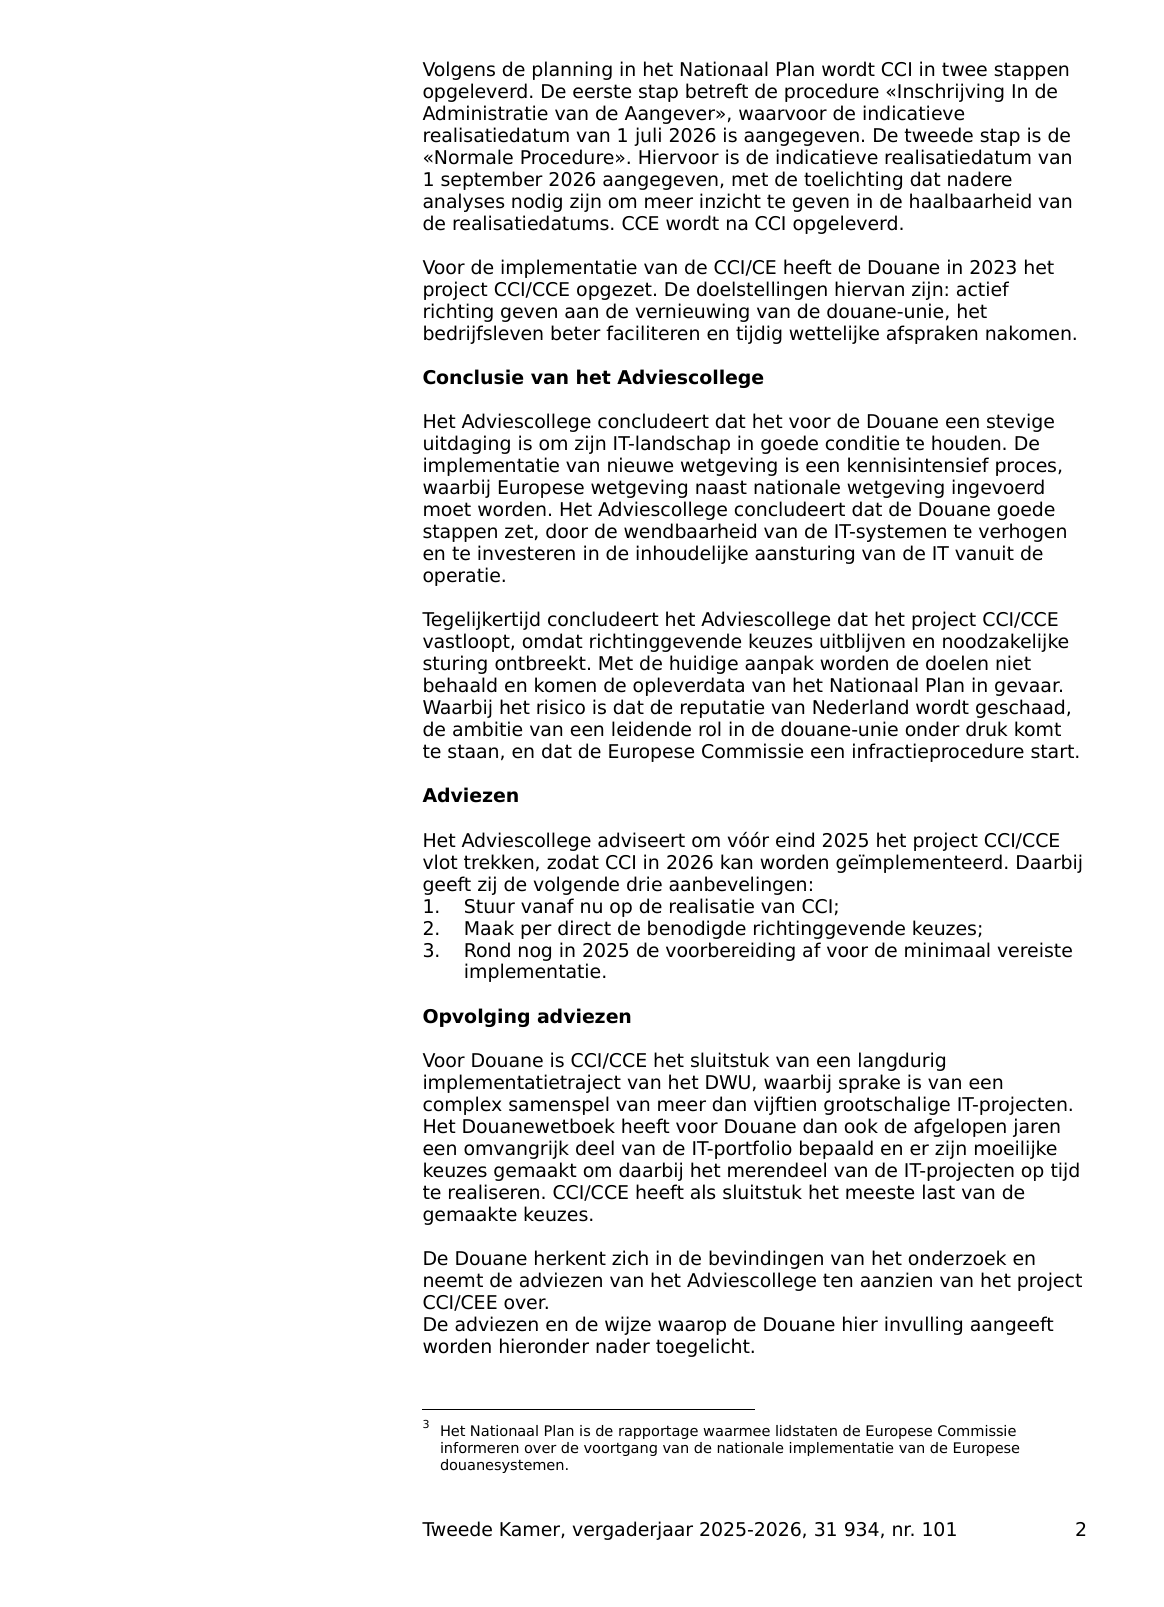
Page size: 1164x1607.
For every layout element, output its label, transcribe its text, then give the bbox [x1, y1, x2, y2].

text 1. Stuur vanaf nu op de realisatie van CCI; [422, 896, 1087, 917]
subtitle Opvolging adviezen [422, 1006, 1087, 1028]
text Het Nationaal Plan is de rapportage waarmee lidstaten de Europese Commissie informeren over de voortgang van de nationale implementatie van de Europese douanesystemen. [422, 1418, 1087, 1474]
text 2. Maak per direct de benodigde richtinggevende keuzes; [422, 917, 1087, 939]
subtitle Conclusie van het Adviescollege [422, 367, 1087, 389]
text Volgens de planning in het Nationaal Plan wordt CCI in twee stappen opgeleverd. De eerste stap betreft de procedure «Inschrijving In de Administratie van de Aangever», waarvoor de indicatieve realisatiedatum van 1 juli 2026 is aangegeven. De tweede stap is de «Normale Procedure». Hiervoor is de indicatieve realisatiedatum van 1 september 2026 aangegeven, met de toelichting dat nadere analyses nodig zijn om meer inzicht te geven in de haalbaarheid van de realisatiedatums. CCE wordt na CCI opgeleverd. [422, 59, 1087, 235]
text Het Adviescollege concludeert dat het voor de Douane een stevige uitdaging is om zijn IT-landschap in goede conditie te houden. De implementatie van nieuwe wetgeving is een kennisintensief proces, waarbij Europese wetgeving naast nationale wetgeving ingevoerd moet worden. Het Adviescollege concludeert dat de Douane goede stappen zet, door de wendbaarheid van de IT-systemen te verhogen en te investeren in de inhoudelijke aansturing van de IT vanuit de operatie. [422, 411, 1087, 587]
subtitle Adviezen [422, 785, 1087, 807]
text Het Adviescollege adviseert om vóór eind 2025 het project CCI/CCE vlot trekken, zodat CCI in 2026 kan worden geïmplementeerd. Daarbij geeft zij de volgende drie aanbevelingen: [422, 829, 1087, 896]
text De adviezen en de wijze waarop de Douane hier invulling aangeeft worden hieronder nader toegelicht. [422, 1314, 1087, 1358]
text Voor de implementatie van de CCI/CE heeft de Douane in 2023 het project CCI/CCE opgezet. De doelstellingen hiervan zijn: actief richting geven aan de vernieuwing van de douane-unie, het bedrijfsleven beter faciliteren en tijdig wettelijke afspraken nakomen. [422, 257, 1087, 345]
text De Douane herkent zich in de bevindingen van het onderzoek en neemt de adviezen van het Adviescollege ten aanzien van het project CCI/CEE over. [422, 1248, 1087, 1314]
text Voor Douane is CCI/CCE het sluitstuk van een langdurig implementatietraject van het DWU, waarbij sprake is van een complex samenspel van meer dan vijftien grootschalige IT-projecten. Het Douanewetboek heeft voor Douane dan ook de afgelopen jaren een omvangrijk deel van de IT-portfolio bepaald en er zijn moeilijke keuzes gemaakt om daarbij het merendeel van de IT-projecten op tijd te realiseren. CCI/CCE heeft als sluitstuk het meeste last van de gemaakte keuzes. [422, 1050, 1087, 1226]
text 3. Rond nog in 2025 de voorbereiding af voor de minimaal vereiste implementatie. [422, 939, 1087, 983]
text Tegelijkertijd concludeert het Adviescollege dat het project CCI/CCE vastloopt, omdat richtinggevende keuzes uitblijven en noodzakelijke sturing ontbreekt. Met de huidige aanpak worden de doelen niet behaald en komen de opleverdata van het Nationaal Plan in gevaar. Waarbij het risico is dat de reputatie van Nederland wordt geschaad, de ambitie van een leidende rol in de douane-unie onder druk komt te staan, en dat de Europese Commissie een infractieprocedure start. [422, 609, 1087, 763]
